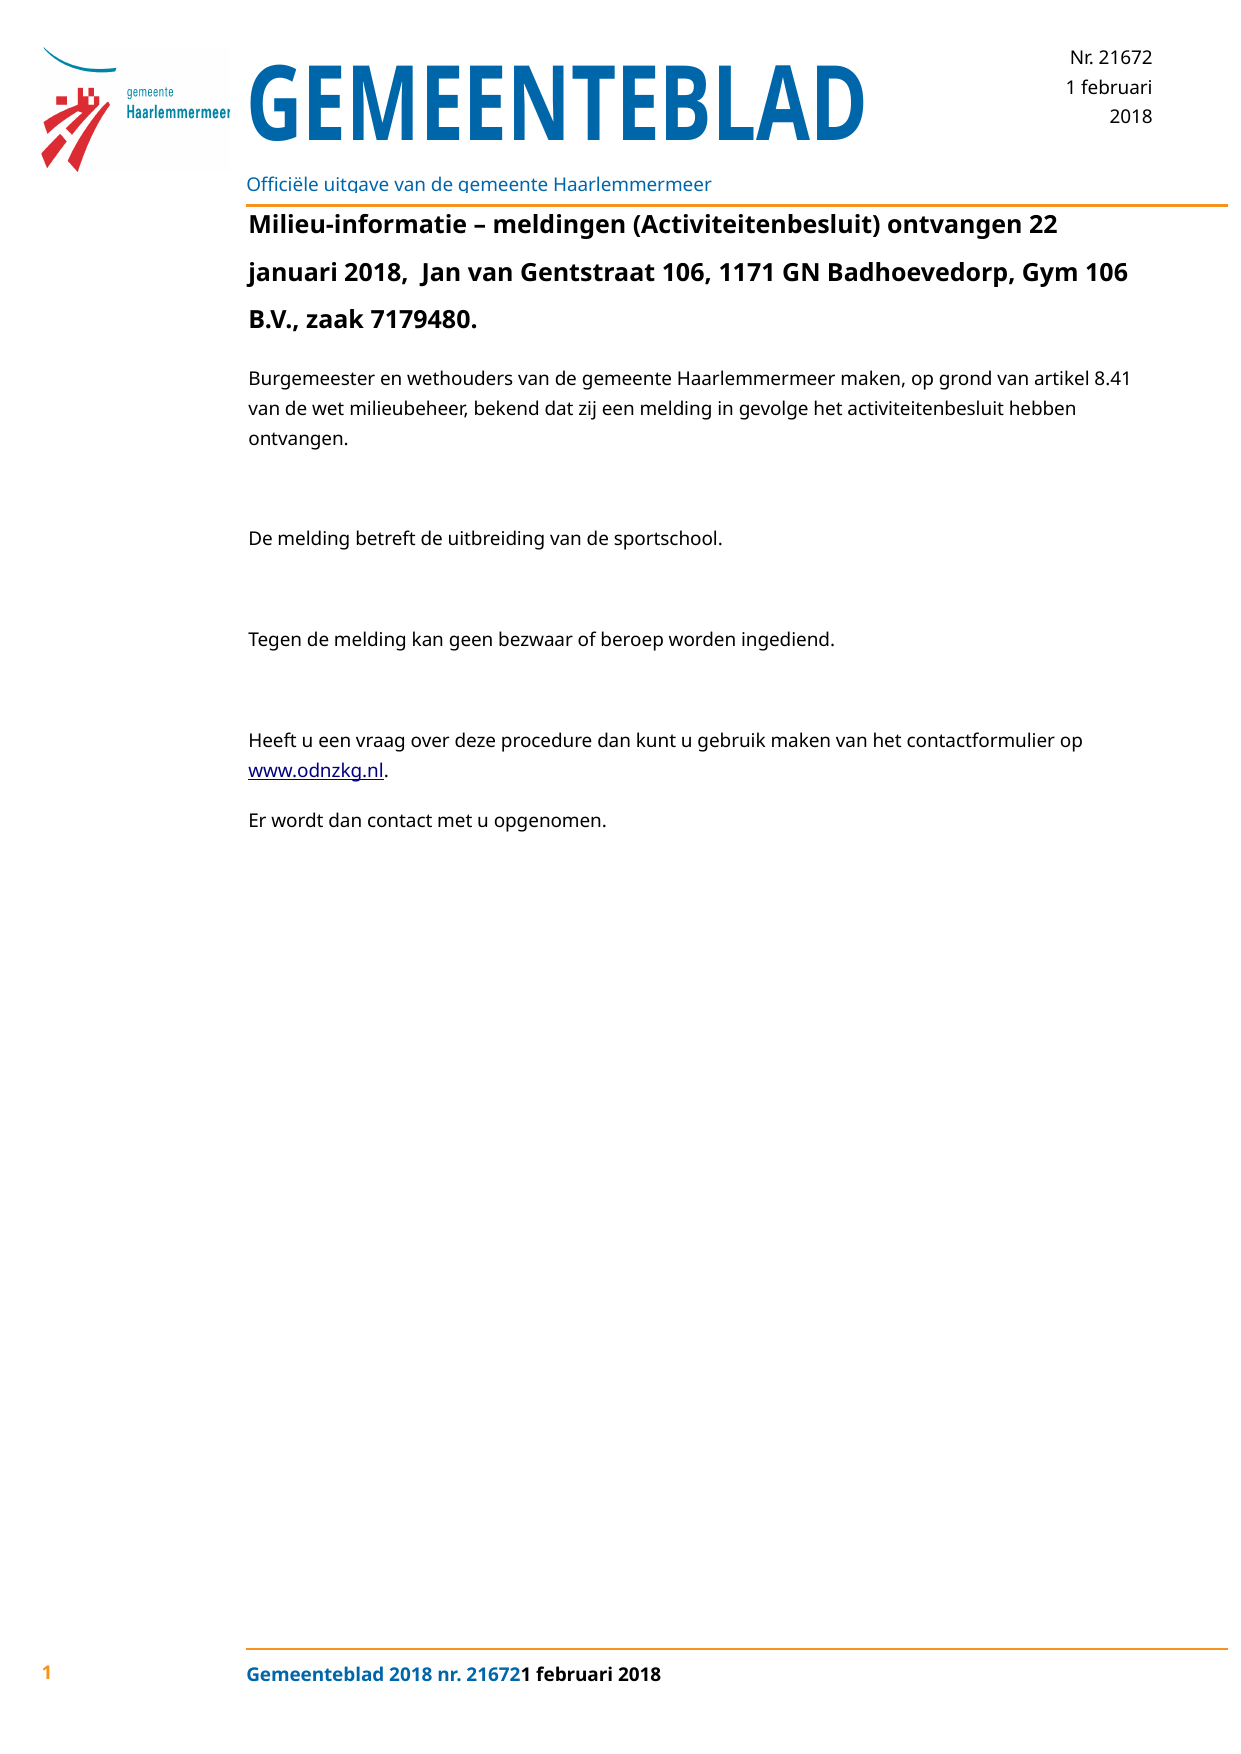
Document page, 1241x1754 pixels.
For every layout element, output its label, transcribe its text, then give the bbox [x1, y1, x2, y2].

text De melding betreft de uitbreiding van de sportschool. [248, 526, 1152, 551]
text Milieu-informatie – meldingen (Activiteitenbesluit) ontvangen 22 januari 2018, Jan van Gentstraat 106, 1171 GN Badhoevedorp, Gym 106 B.V., zaak 7179480. [248, 207, 1152, 336]
text Heeft u een vraag over deze procedure dan kunt u gebruik maken van het contactformulier op www.odnzkg.nl. [248, 727, 1152, 782]
text Burgemeester en wethouders van de gemeente Haarlemmermeer maken, op grond van artikel 8.41 van de wet milieubeheer, bekend dat zij een melding in gevolge het activiteitenbesluit hebben ontvangen. [248, 366, 1152, 450]
text Er wordt dan contact met u opgenomen. [248, 807, 1152, 833]
picture [41, 47, 231, 172]
text Tegen de melding kan geen bezwaar of beroep worden ingediend. [248, 626, 1152, 652]
